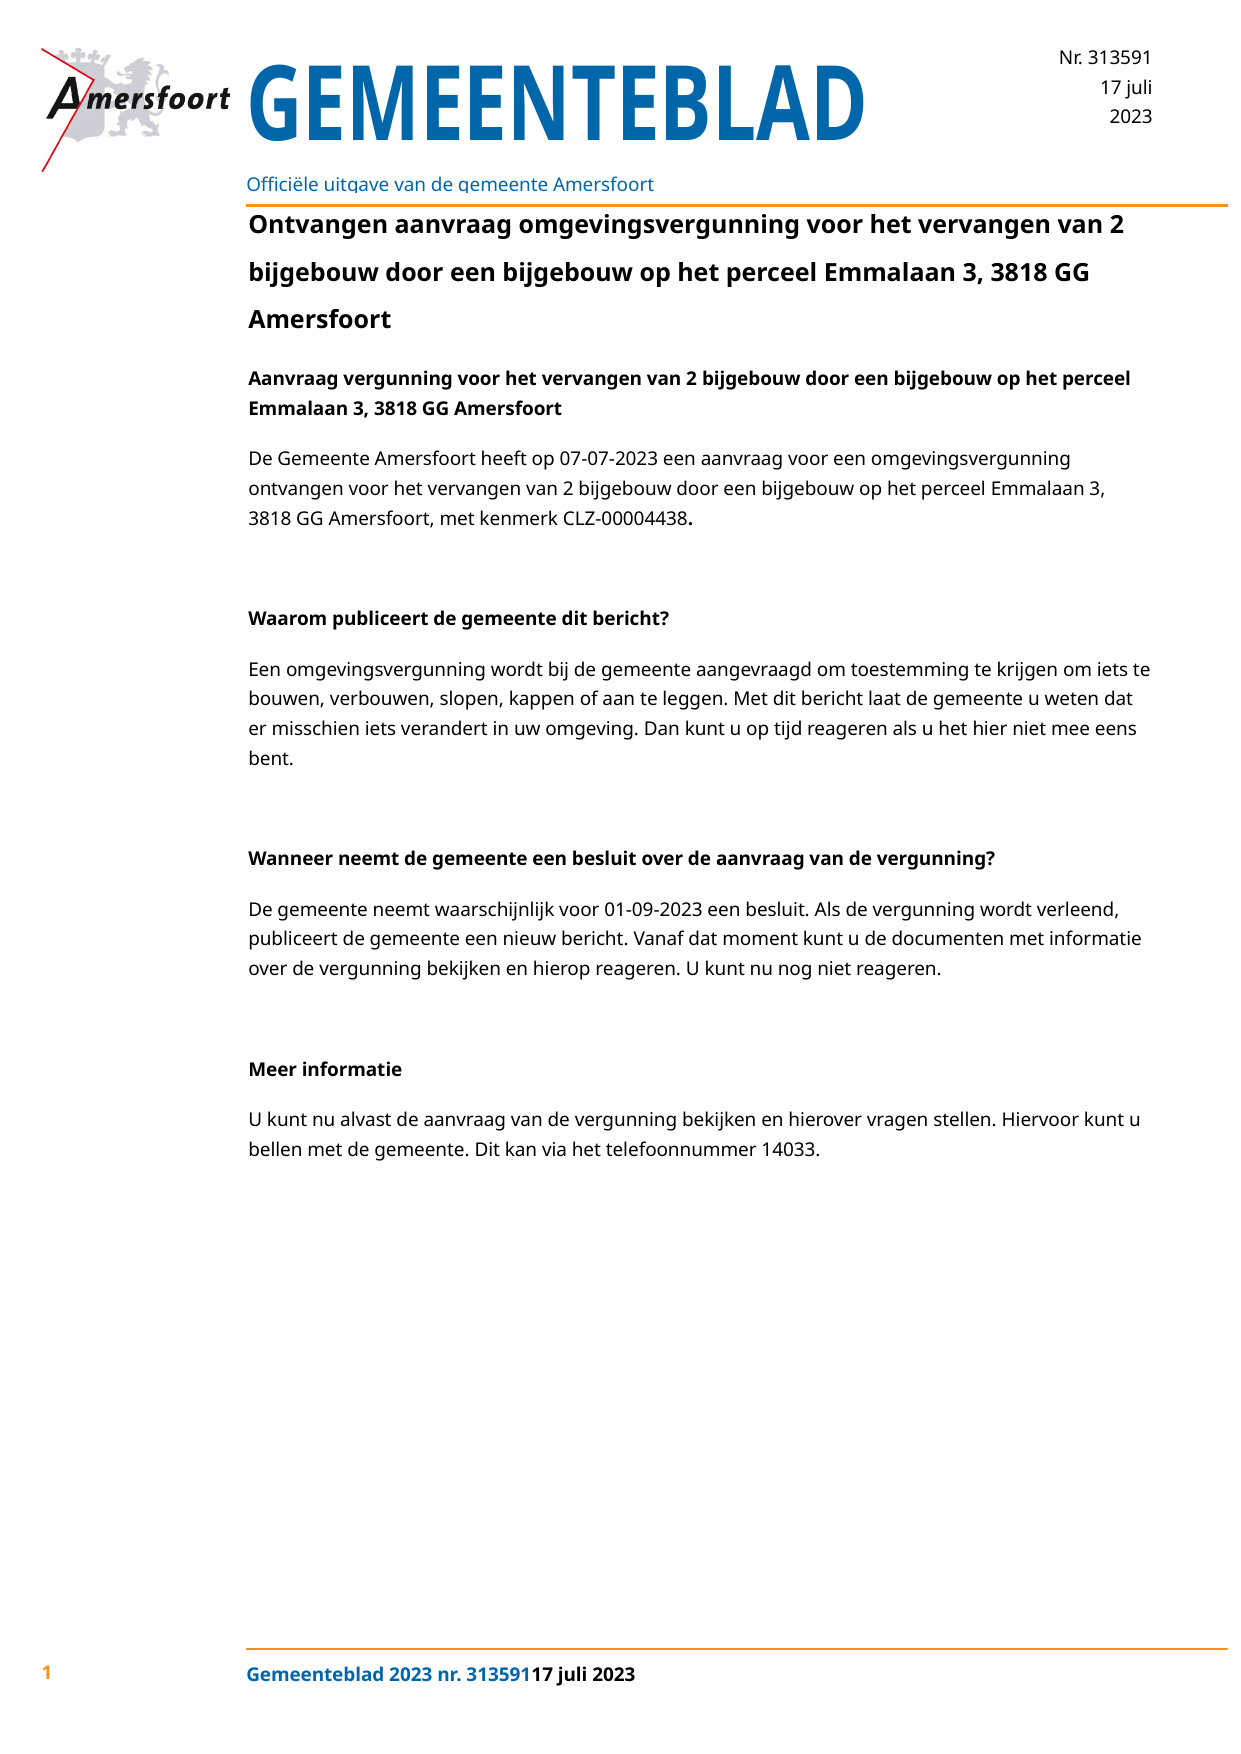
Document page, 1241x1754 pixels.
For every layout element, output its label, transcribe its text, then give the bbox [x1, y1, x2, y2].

text Een omgevingsvergunning wordt bij de gemeente aangevraagd om toestemming te krijgen om iets te bouwen, verbouwen, slopen, kappen of aan te leggen. Met dit bericht laat de gemeente u weten dat er misschien iets verandert in uw omgeving. Dan kunt u op tijd reageren als u het hier niet mee eens bent. [248, 656, 1152, 770]
text Waarom publiceert de gemeente dit bericht? [248, 606, 1152, 631]
text Ontvangen aanvraag omgevingsvergunning voor het vervangen van 2 bijgebouw door een bijgebouw op het perceel Emmalaan 3, 3818 GG Amersfoort [248, 207, 1152, 336]
text Meer informatie [248, 1056, 1152, 1082]
text De Gemeente Amersfoort heeft op 07-07-2023 een aanvraag voor een omgevingsvergunning ontvangen voor het vervangen van 2 bijgebouw door een bijgebouw op het perceel Emmalaan 3, 3818 GG Amersfoort, met kenmerk CLZ-00004438. [248, 446, 1152, 530]
text Wanneer neemt de gemeente een besluit over de aanvraag van de vergunning? [248, 846, 1152, 871]
text U kunt nu alvast de aanvraag van de vergunning bekijken en hierover vragen stellen. Hiervoor kunt u bellen met de gemeente. Dit kan via het telefoonnummer 14033. [248, 1106, 1152, 1162]
text De gemeente neemt waarschijnlijk voor 01-09-2023 een besluit. Als de vergunning wordt verleend, publiceert de gemeente een nieuw bericht. Vanaf dat moment kunt u de documenten met informatie over de vergunning bekijken en hierop reageren. U kunt nu nog niet reageren. [248, 896, 1152, 981]
text Aanvraag vergunning voor het vervangen van 2 bijgebouw door een bijgebouw op het perceel Emmalaan 3, 3818 GG Amersfoort [248, 366, 1152, 421]
picture [41, 47, 231, 172]
